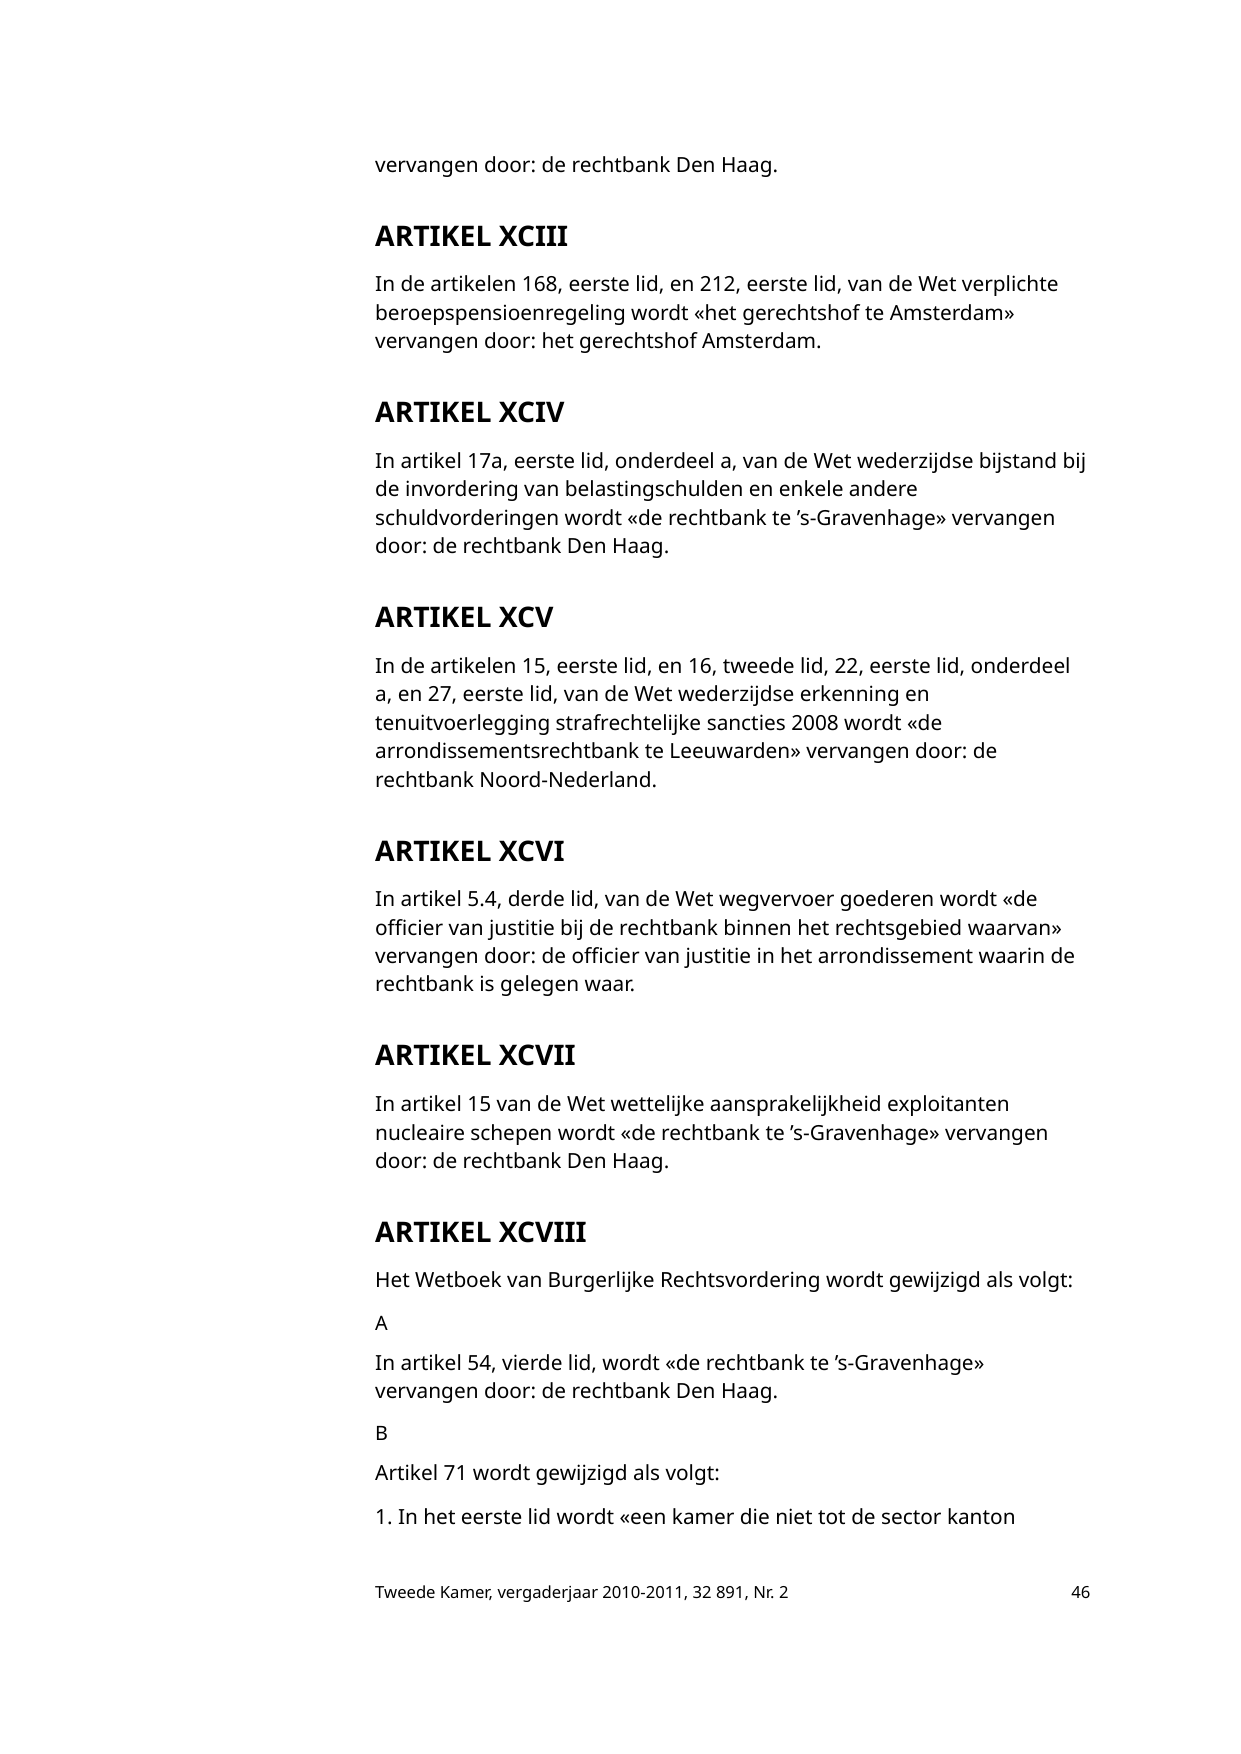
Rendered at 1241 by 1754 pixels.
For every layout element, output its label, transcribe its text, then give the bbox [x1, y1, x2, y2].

subtitle ARTIKEL XCIII [375, 216, 1090, 254]
subtitle ARTIKEL XCV [375, 597, 1090, 636]
text In artikel 5.4, derde lid, van de Wet wegvervoer goederen wordt «de officier van justitie bij de rechtbank binnen het rechtsgebied waarvan» vervangen door: de officier van justitie in het arrondissement waarin de rechtbank is gelegen waar. [375, 884, 1090, 998]
text 1. In het eerste lid wordt «een kamer die niet tot de sector kanton [375, 1502, 1090, 1530]
subtitle ARTIKEL XCVII [375, 1036, 1090, 1074]
subtitle ARTIKEL XCIV [375, 392, 1090, 431]
text In de artikelen 15, eerste lid, en 16, tweede lid, 22, eerste lid, onderdeel a, en 27, eerste lid, van de Wet wederzijdse erkenning en tenuitvoerlegging strafrechtelijke sancties 2008 wordt «de arrondissementsrechtbank te Leeuwarden» vervangen door: de rechtbank Noord-Nederland. [375, 651, 1090, 793]
text Het Wetboek van Burgerlijke Rechtsvordering wordt gewijzigd als volgt: [375, 1266, 1090, 1294]
text B [375, 1420, 1090, 1447]
text In de artikelen 168, eerste lid, en 212, eerste lid, van de Wet verplichte beroepspensioenregeling wordt «het gerechtshof te Amsterdam» vervangen door: het gerechtshof Amsterdam. [375, 269, 1090, 355]
text vervangen door: de rechtbank Den Haag. [375, 150, 1090, 178]
text In artikel 17a, eerste lid, onderdeel a, van de Wet wederzijdse bijstand bij de invordering van belastingschulden en enkele andere schuldvorderingen wordt «de rechtbank te ’s-Gravenhage» vervangen door: de rechtbank Den Haag. [375, 446, 1090, 560]
text Artikel 71 wordt gewijzigd als volgt: [375, 1458, 1090, 1487]
text In artikel 54, vierde lid, wordt «de rechtbank te ’s-Gravenhage» vervangen door: de rechtbank Den Haag. [375, 1348, 1090, 1405]
subtitle ARTIKEL XCVIII [375, 1212, 1090, 1251]
text In artikel 15 van de Wet wettelijke aansprakelijkheid exploitanten nucleaire schepen wordt «de rechtbank te ’s-Gravenhage» vervangen door: de rechtbank Den Haag. [375, 1089, 1090, 1174]
text A [375, 1309, 1090, 1336]
subtitle ARTIKEL XCVI [375, 831, 1090, 869]
